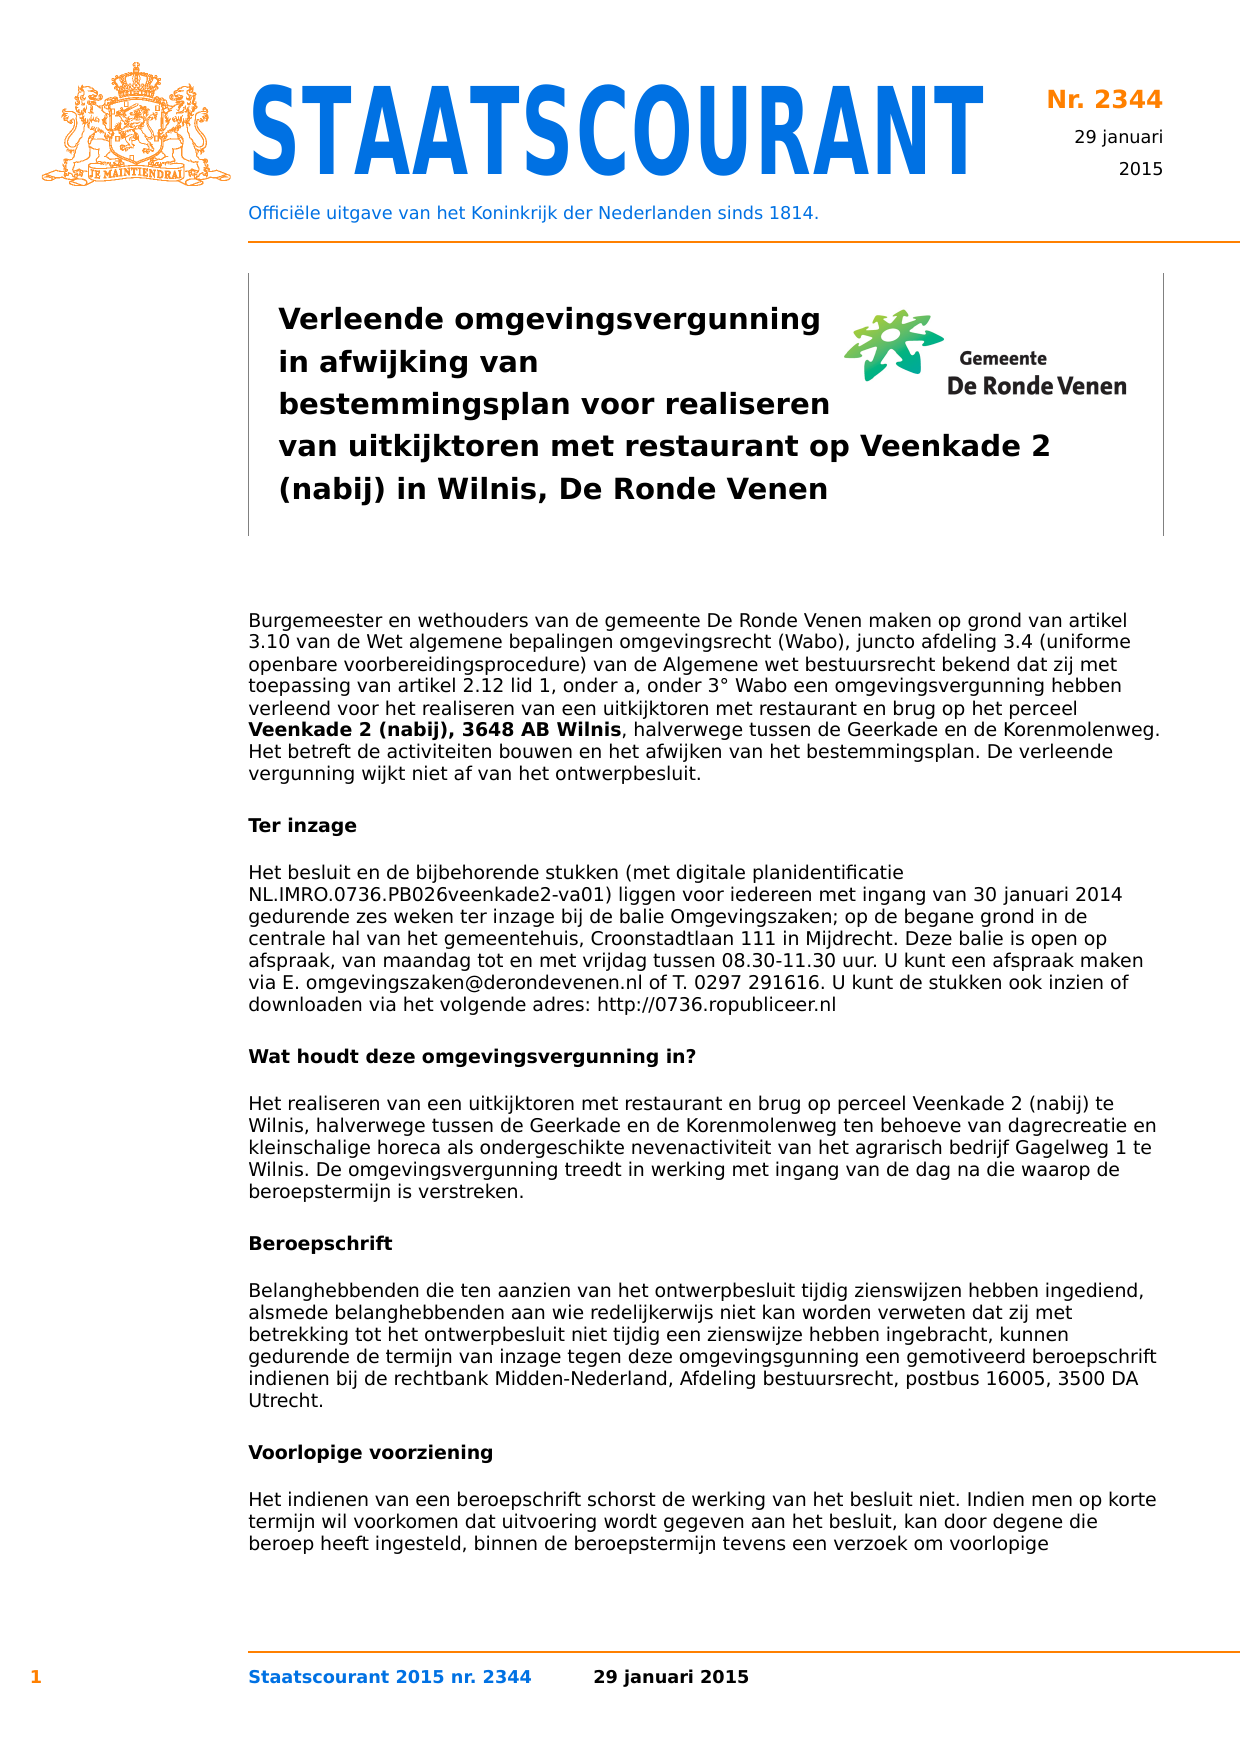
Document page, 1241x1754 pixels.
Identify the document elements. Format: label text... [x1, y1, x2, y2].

text Belanghebbenden die ten aanzien van het ontwerpbesluit tijdig zienswijzen hebben ingediend, alsmede belanghebbenden aan wie redelijkerwijs niet kan worden verweten dat zij met betrekking tot het ontwerpbesluit niet tijdig een zienswijze hebben ingebracht, kunnen gedurende de termijn van inzage tegen deze omgevingsgunning een gemotiveerd beroepschrift indienen bij de rechtbank Midden-Nederland, Afdeling bestuursrecht, postbus 16005, 3500 DA Utrecht. [248, 1280, 1163, 1412]
subtitle Beroepschrift [248, 1233, 1163, 1255]
subtitle Voorlopige voorziening [248, 1442, 1163, 1464]
picture [838, 302, 1134, 403]
text Burgemeester en wethouders van de gemeente De Ronde Venen maken op grond van artikel 3.10 van de Wet algemene bepalingen omgevingsrecht (Wabo), juncto afdeling 3.4 (uniforme openbare voorbereidingsprocedure) van de Algemene wet bestuursrecht bekend dat zij met toepassing van artikel 2.12 lid 1, onder a, onder 3° Wabo een omgevingsvergunning hebben verleend voor het realiseren van een uitkijktoren met restaurant en brug op het perceel Veenkade 2 (nabij), 3648 AB Wilnis, halverwege tussen de Geerkade en de Korenmolenweg. Het betreft de activiteiten bouwen en het afwijken van het bestemmingsplan. De verleende vergunning wijkt niet af van het ontwerpbesluit. [248, 609, 1163, 785]
picture [41, 62, 231, 186]
subtitle Ter inzage [248, 815, 1163, 837]
subtitle Verleende omgevingsvergunning in afwijking van bestemmingsplan voor realiseren van uitkijktoren met restaurant op Veenkade 2 (nabij) in Wilnis, De Ronde Venen [249, 273, 1163, 536]
text Het besluit en de bijbehorende stukken (met digitale planidentificatie NL.IMRO.0736.PB026veenkade2-va01) liggen voor iedereen met ingang van 30 januari 2014 gedurende zes weken ter inzage bij de balie Omgevingszaken; op de begane grond in de centrale hal van het gemeentehuis, Croonstadtlaan 111 in Mijdrecht. Deze balie is open op afspraak, van maandag tot en met vrijdag tussen 08.30-11.30 uur. U kunt een afspraak maken via E. omgevingszaken@derondevenen.nl of T. 0297 291616. U kunt de stukken ook inzien of downloaden via het volgende adres: http://0736.ropubliceer.nl [248, 862, 1163, 1016]
text Het indienen van een beroepschrift schorst de werking van het besluit niet. Indien men op korte termijn wil voorkomen dat uitvoering wordt gegeven aan het besluit, kan door degene die beroep heeft ingesteld, binnen de beroepstermijn tevens een verzoek om voorlopige [248, 1489, 1163, 1555]
table_header STAATSCOURANT [248, 62, 998, 203]
table_cell 29 januari [998, 121, 1240, 153]
table_cell 2015 [998, 153, 1240, 203]
table_header [25, 62, 248, 241]
subtitle Wat houdt deze omgevingsvergunning in? [248, 1046, 1163, 1068]
table_header Nr. 2344 [998, 62, 1240, 121]
text Het realiseren van een uitkijktoren met restaurant en brug op perceel Veenkade 2 (nabij) te Wilnis, halverwege tussen de Geerkade en de Korenmolenweg ten behoeve van dagrecreatie en kleinschalige horeca als ondergeschikte nevenactiviteit van het agrarisch bedrijf Gagelweg 1 te Wilnis. De omgevingsvergunning treedt in werking met ingang van de dag na die waarop de beroepstermijn is verstreken. [248, 1093, 1163, 1203]
table_cell Officiële uitgave van het Koninkrijk der Nederlanden sinds 1814. [248, 203, 1240, 241]
